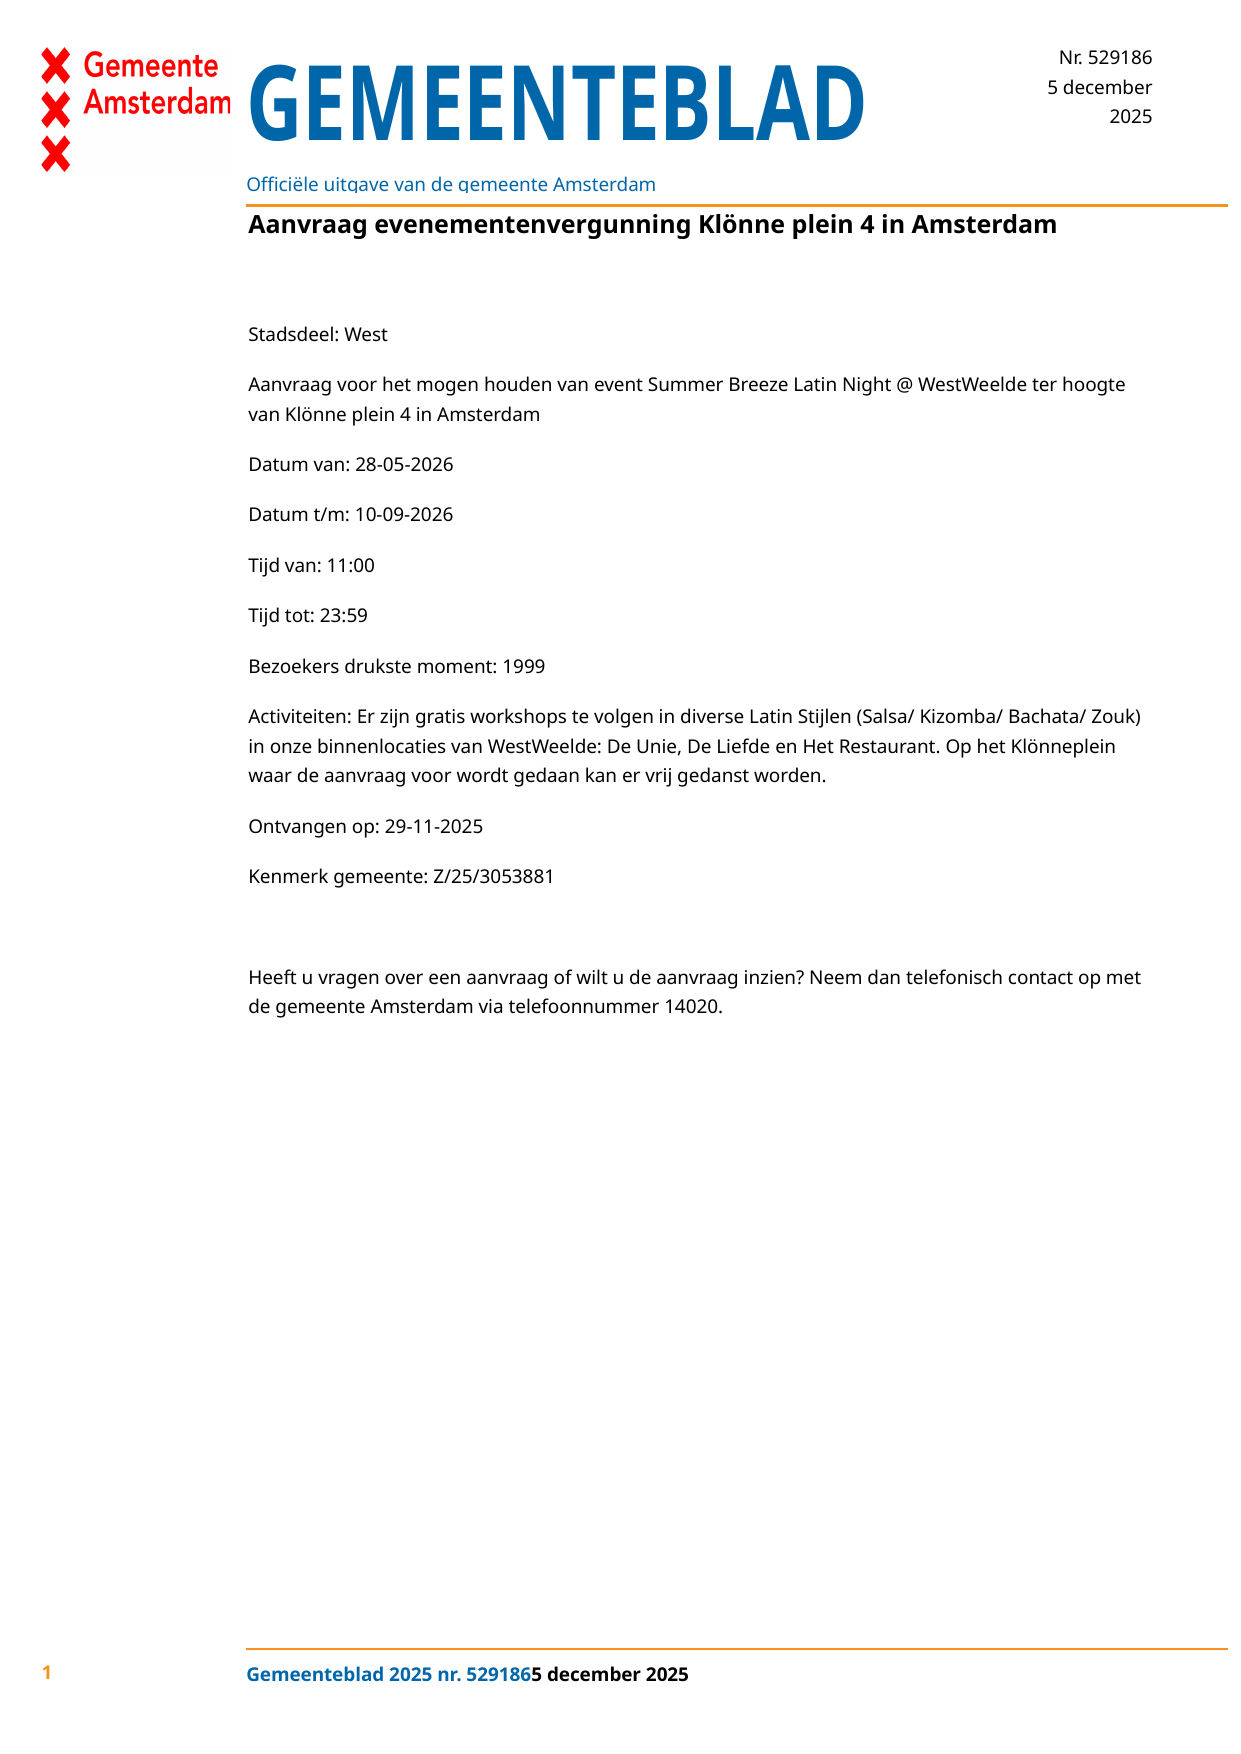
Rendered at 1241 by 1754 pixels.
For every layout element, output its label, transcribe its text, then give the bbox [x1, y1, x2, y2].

text Aanvraag voor het mogen houden van event Summer Breeze Latin Night @ WestWeelde ter hoogte van Klönne plein 4 in Amsterdam [248, 371, 1152, 426]
text Aanvraag evenementenvergunning Klönne plein 4 in Amsterdam [248, 207, 1152, 241]
text Ontvangen op: 29-11-2025 [248, 813, 1152, 838]
text Datum t/m: 10-09-2026 [248, 502, 1152, 527]
text Datum van: 28-05-2026 [248, 451, 1152, 477]
text Activiteiten: Er zijn gratis workshops te volgen in diverse Latin Stijlen (Salsa/ Kizomba/ Bachata/ Zouk) in onze binnenlocaties van WestWeelde: De Unie, De Liefde en Het Restaurant. Op het Klönneplein waar de aanvraag voor wordt gedaan kan er vrij gedanst worden. [248, 703, 1152, 788]
text Kenmerk gemeente: Z/25/3053881 [248, 863, 1152, 889]
text Bezoekers drukste moment: 1999 [248, 653, 1152, 678]
text Heeft u vragen over een aanvraag of wilt u de aanvraag inzien? Neem dan telefonisch contact op met de gemeente Amsterdam via telefoonnummer 14020. [248, 964, 1152, 1019]
text Tijd tot: 23:59 [248, 602, 1152, 628]
text Tijd van: 11:00 [248, 552, 1152, 578]
picture [41, 47, 231, 172]
text Stadsdeel: West [248, 321, 1152, 346]
